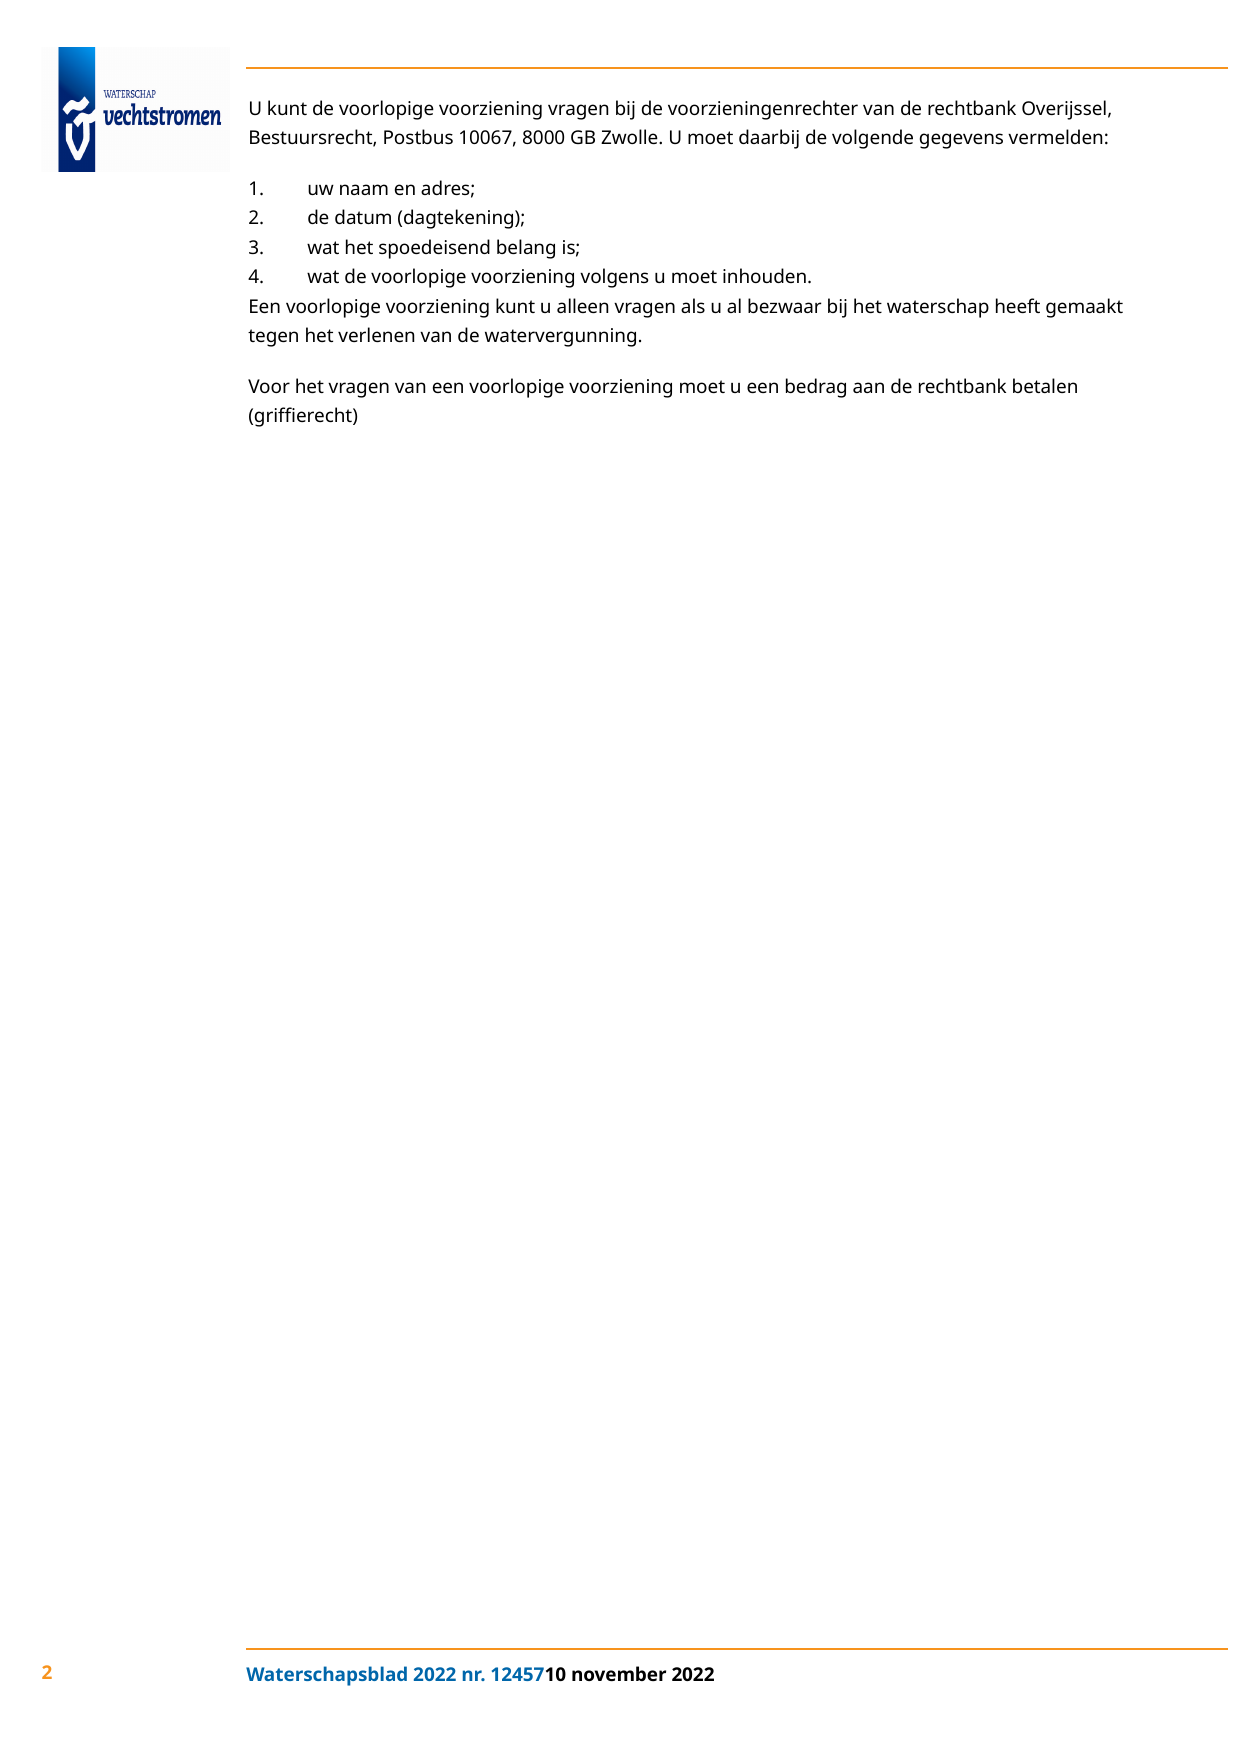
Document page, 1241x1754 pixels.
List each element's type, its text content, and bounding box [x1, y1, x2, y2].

text U kunt de voorlopige voorziening vragen bij de voorzieningenrechter van de rechtbank Overijssel, Bestuursrecht, Postbus 10067, 8000 GB Zwolle. U moet daarbij de volgende gegevens vermelden: [248, 95, 1152, 150]
text Een voorlopige voorziening kunt u alleen vragen als u al bezwaar bij het waterschap heeft gemaakt tegen het verlenen van de watervergunning. [248, 293, 1152, 348]
picture [41, 47, 231, 172]
list de datum (dagtekening); [248, 204, 1152, 230]
text Voor het vragen van een voorlopige voorziening moet u een bedrag aan de rechtbank betalen (griffierecht) [248, 373, 1152, 428]
list wat de voorlopige voorziening volgens u moet inhouden. [248, 263, 1152, 289]
list wat het spoedeisend belang is; [248, 234, 1152, 260]
list uw naam en adres; [248, 175, 1152, 201]
